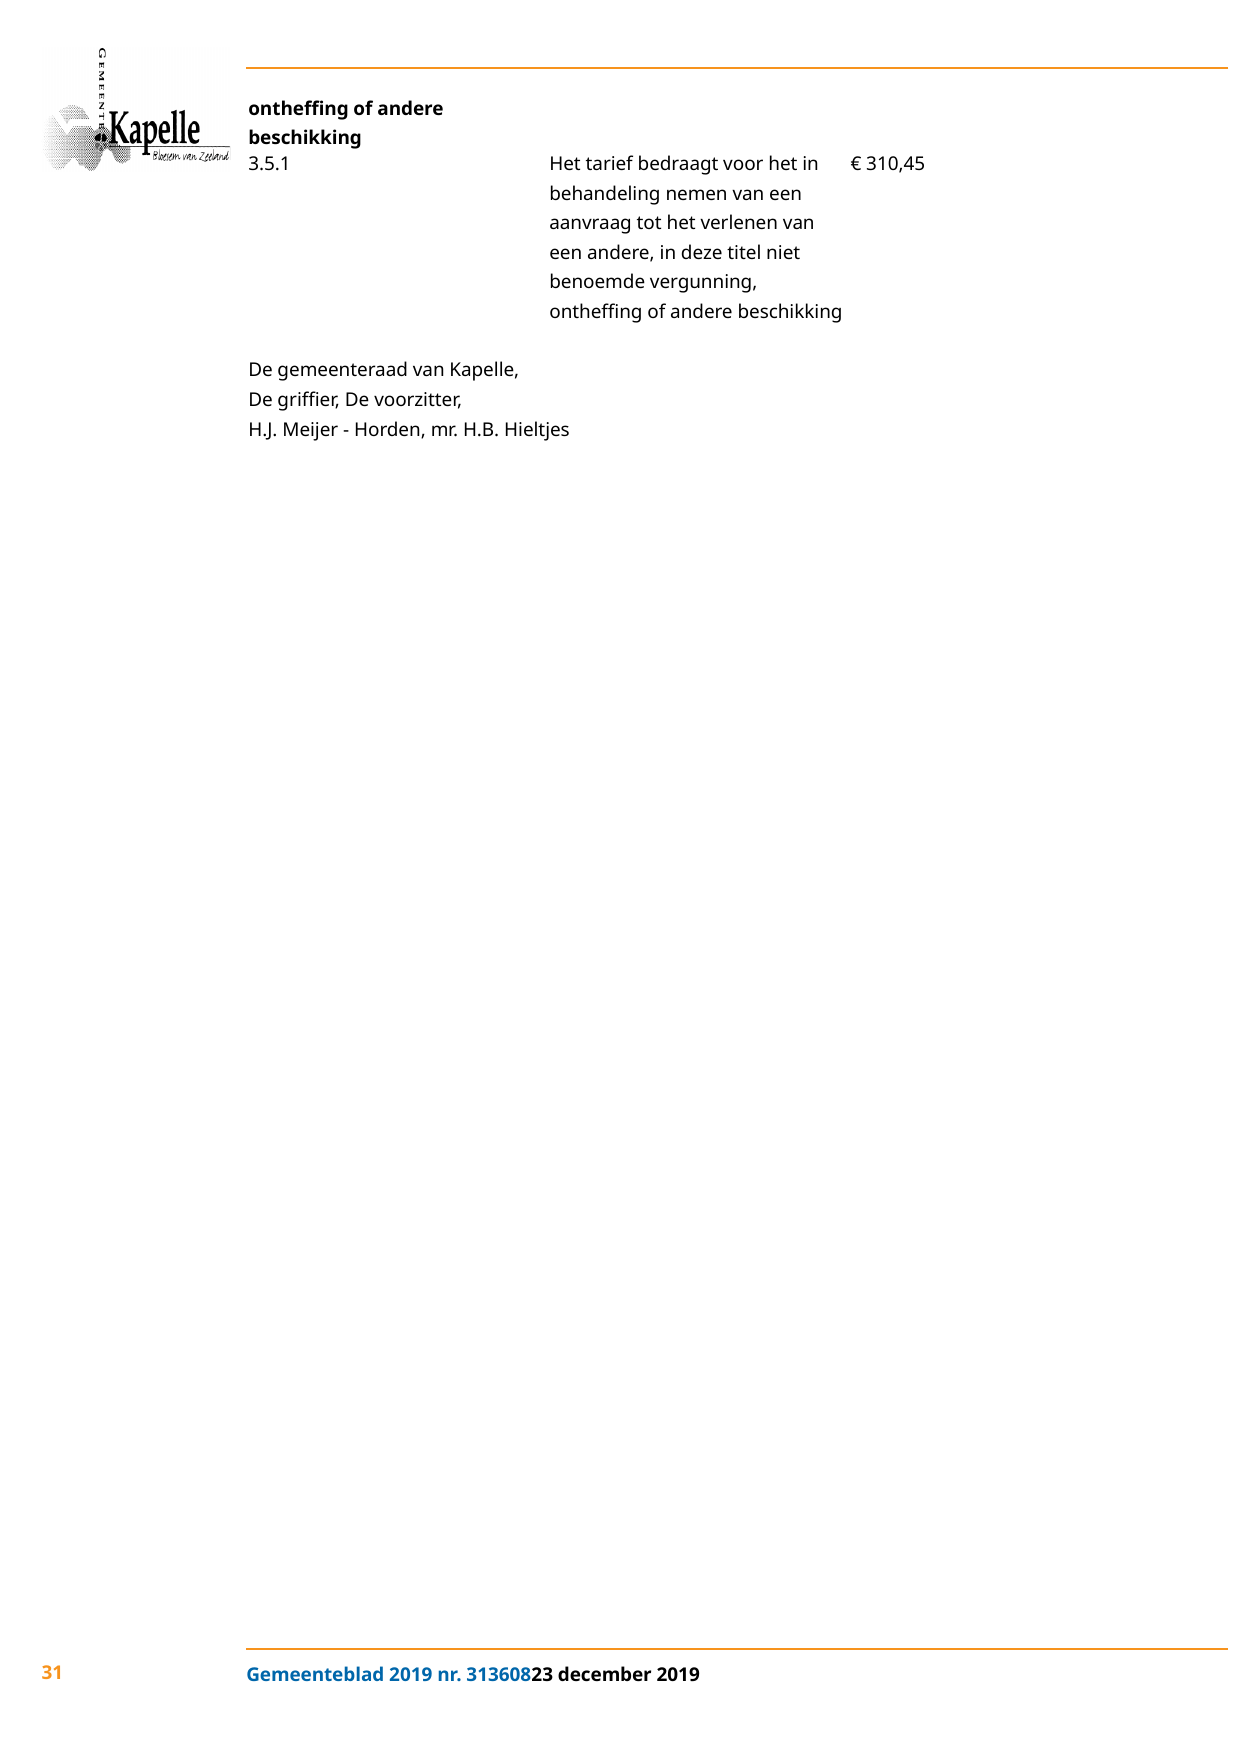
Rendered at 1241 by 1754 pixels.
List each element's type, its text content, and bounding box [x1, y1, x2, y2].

table_cell ontheffing of andere beschikking [248, 95, 549, 150]
text De griffier, De voorzitter, [248, 386, 1152, 412]
text H.J. Meijer - Horden, mr. H.B. Hieltjes [248, 416, 1152, 441]
table_cell 3.5.1 [248, 150, 549, 324]
table_cell € 310,45 [850, 150, 1152, 324]
picture [41, 47, 231, 172]
text De gemeenteraad van Kapelle, [248, 357, 1152, 382]
table_cell Het tarief bedraagt voor het in behandeling nemen van een aanvraag tot het verlenen van een andere, in deze titel niet benoemde vergunning, ontheffing of andere beschikking [549, 150, 850, 324]
